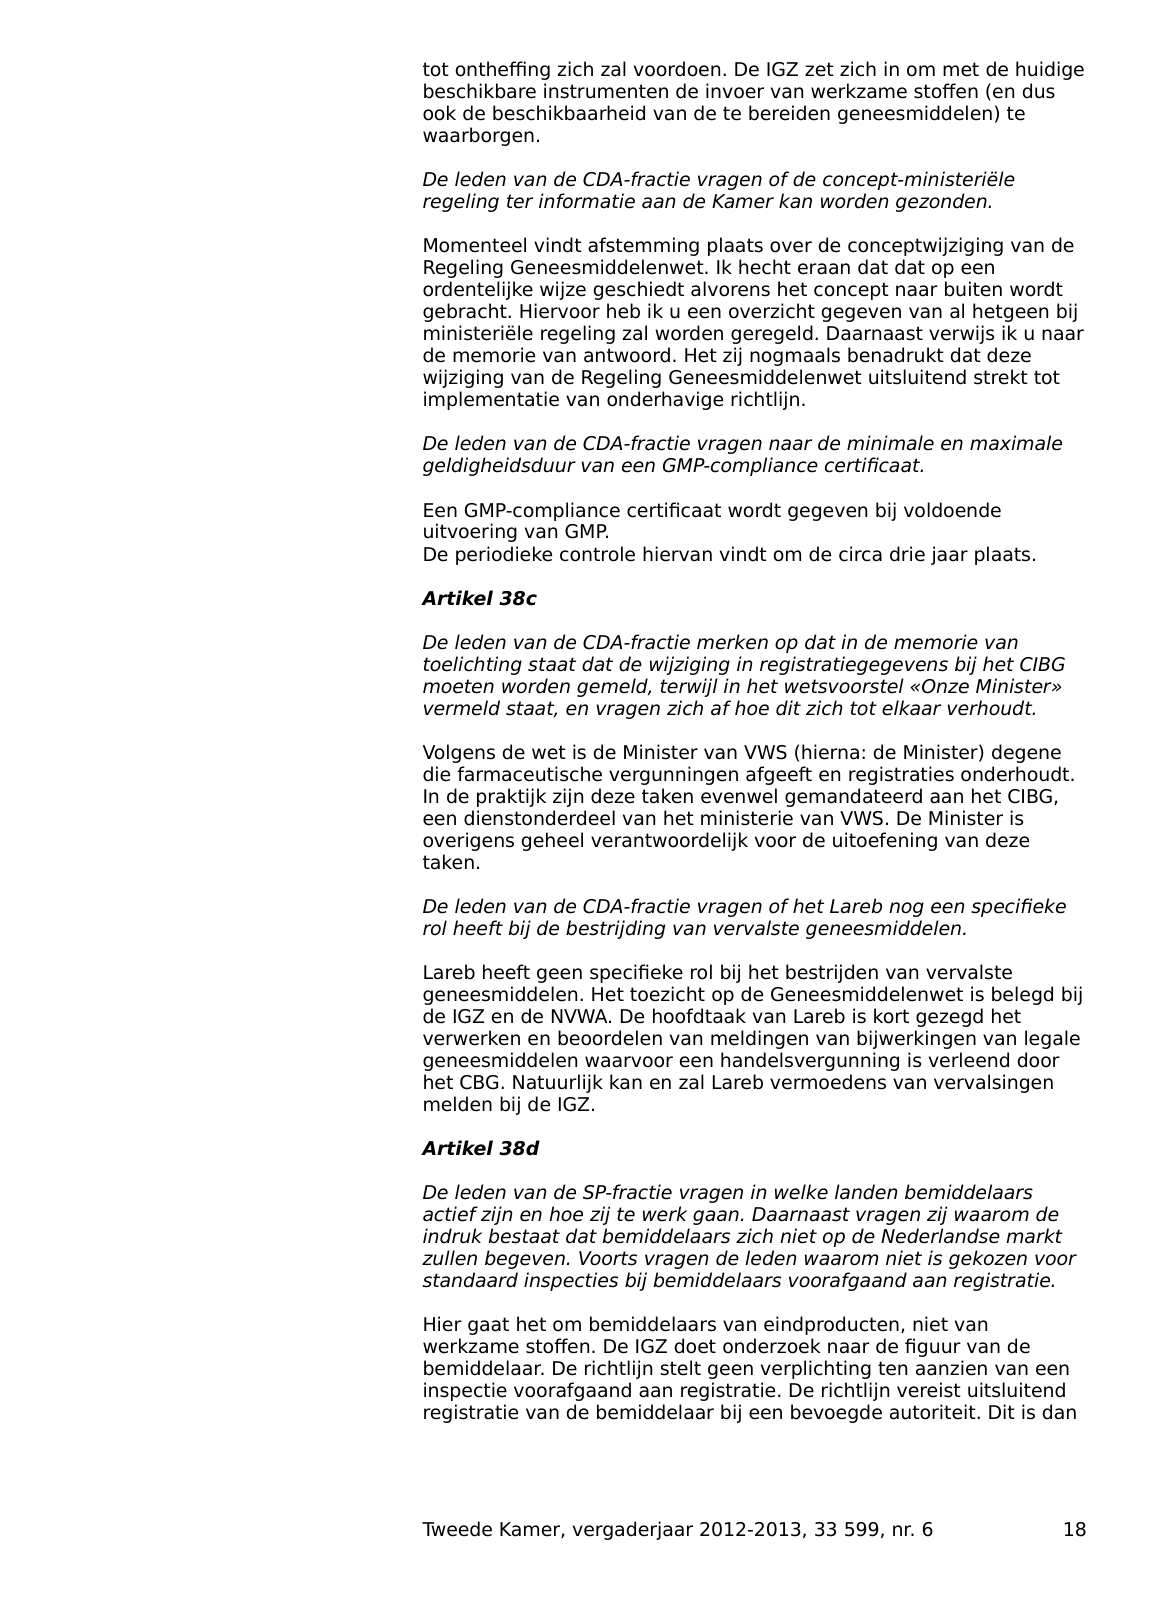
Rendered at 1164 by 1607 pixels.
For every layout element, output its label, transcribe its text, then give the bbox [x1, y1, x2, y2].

text Volgens de wet is de Minister van VWS (hierna: de Minister) degene die farmaceutische vergunningen afgeeft en registraties onderhoudt. In de praktijk zijn deze taken evenwel gemandateerd aan het CIBG, een dienstonderdeel van het ministerie van VWS. De Minister is overigens geheel verantwoordelijk voor de uitoefening van deze taken. [422, 742, 1087, 874]
text De periodieke controle hiervan vindt om de circa drie jaar plaats. [422, 543, 1087, 565]
subtitle Artikel 38c [422, 588, 1087, 609]
text tot ontheffing zich zal voordoen. De IGZ zet zich in om met de huidige beschikbare instrumenten de invoer van werkzame stoffen (en dus ook de beschikbaarheid van de te bereiden geneesmiddelen) te waarborgen. [422, 59, 1087, 147]
text De leden van de CDA-fractie vragen of het Lareb nog een specifieke rol heeft bij de bestrijding van vervalste geneesmiddelen. [422, 896, 1087, 940]
text De leden van de CDA-fractie vragen of de concept-ministeriële regeling ter informatie aan de Kamer kan worden gezonden. [422, 169, 1087, 213]
text De leden van de CDA-fractie merken op dat in de memorie van toelichting staat dat de wijziging in registratiegegevens bij het CIBG moeten worden gemeld, terwijl in het wetsvoorstel «Onze Minister» vermeld staat, en vragen zich af hoe dit zich tot elkaar verhoudt. [422, 632, 1087, 720]
subtitle Artikel 38d [422, 1138, 1087, 1160]
text De leden van de SP-fractie vragen in welke landen bemiddelaars actief zijn en hoe zij te werk gaan. Daarnaast vragen zij waarom de indruk bestaat dat bemiddelaars zich niet op de Nederlandse markt zullen begeven. Voorts vragen de leden waarom niet is gekozen voor standaard inspecties bij bemiddelaars voorafgaand aan registratie. [422, 1182, 1087, 1292]
text Lareb heeft geen specifieke rol bij het bestrijden van vervalste geneesmiddelen. Het toezicht op de Geneesmiddelenwet is belegd bij de IGZ en de NVWA. De hoofdtaak van Lareb is kort gezegd het verwerken en beoordelen van meldingen van bijwerkingen van legale geneesmiddelen waarvoor een handelsvergunning is verleend door het CBG. Natuurlijk kan en zal Lareb vermoedens van vervalsingen melden bij de IGZ. [422, 962, 1087, 1116]
text Momenteel vindt afstemming plaats over de conceptwijziging van de Regeling Geneesmiddelenwet. Ik hecht eraan dat dat op een ordentelijke wijze geschiedt alvorens het concept naar buiten wordt gebracht. Hiervoor heb ik u een overzicht gegeven van al hetgeen bij ministeriële regeling zal worden geregeld. Daarnaast verwijs ik u naar de memorie van antwoord. Het zij nogmaals benadrukt dat deze wijziging van de Regeling Geneesmiddelenwet uitsluitend strekt tot implementatie van onderhavige richtlijn. [422, 235, 1087, 411]
text Een GMP-compliance certificaat wordt gegeven bij voldoende uitvoering van GMP. [422, 499, 1087, 543]
text De leden van de CDA-fractie vragen naar de minimale en maximale geldigheidsduur van een GMP-compliance certificaat. [422, 433, 1087, 477]
text Hier gaat het om bemiddelaars van eindproducten, niet van werkzame stoffen. De IGZ doet onderzoek naar de figuur van de bemiddelaar. De richtlijn stelt geen verplichting ten aanzien van een inspectie voorafgaand aan registratie. De richtlijn vereist uitsluitend registratie van de bemiddelaar bij een bevoegde autoriteit. Dit is dan [422, 1314, 1087, 1424]
